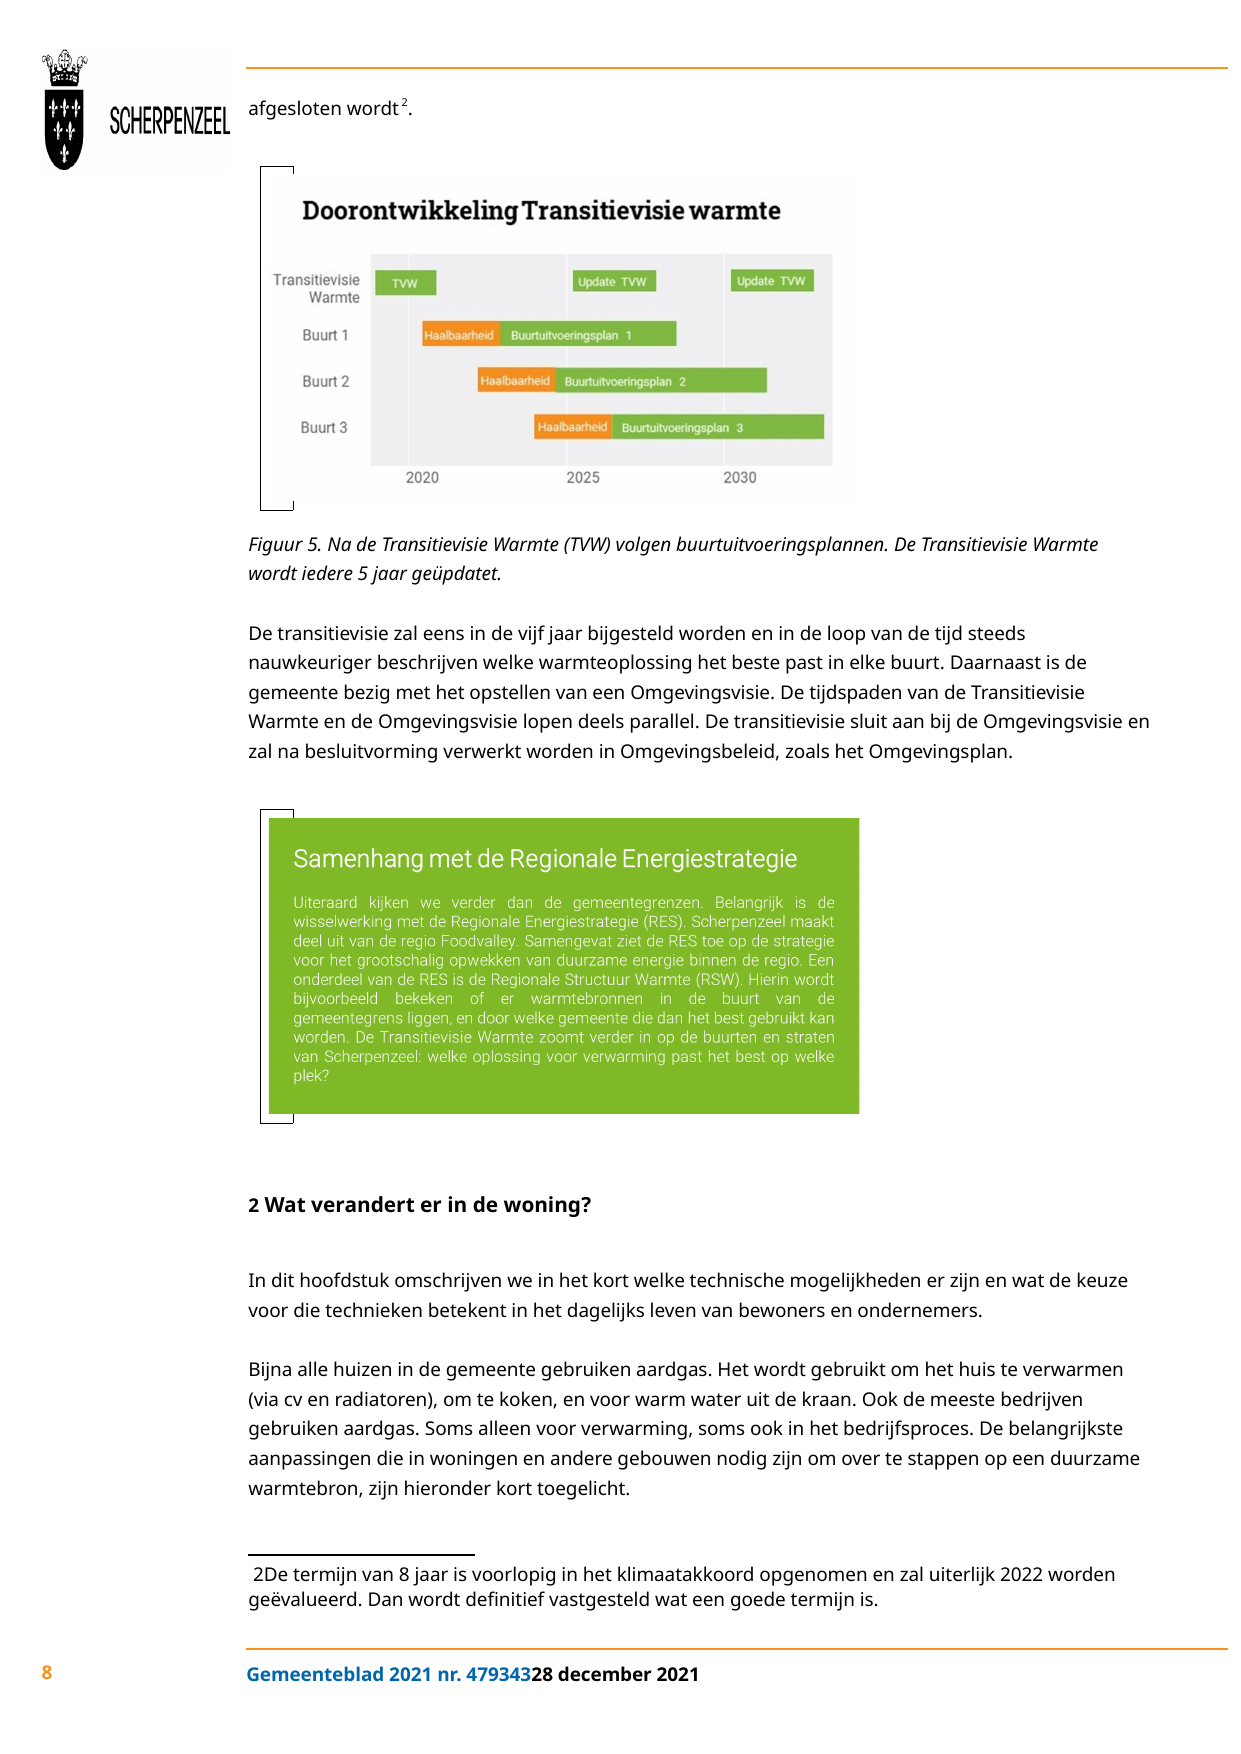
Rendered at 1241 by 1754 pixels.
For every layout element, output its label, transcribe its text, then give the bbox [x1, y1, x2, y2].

picture [268, 174, 860, 501]
text afgesloten wordt. [248, 95, 1152, 121]
picture [268, 818, 860, 1114]
text In dit hoofdstuk omschrijven we in het kort welke technische mogelijkheden er zijn en wat de keuze voor die technieken betekent in het dagelijks leven van bewoners en ondernemers. [248, 1268, 1152, 1323]
text 2 Wat verandert er in de woning? [248, 1190, 1152, 1218]
text Figuur 5. Na de Transitievisie Warmte (TVW) volgen buurtuitvoeringsplannen. De Transitievisie Warmte wordt iedere 5 jaar geüpdatet. [248, 531, 1152, 586]
text De transitievisie zal eens in de vijf jaar bijgesteld worden en in de loop van de tijd steeds nauwkeuriger beschrijven welke warmteoplossing het beste past in elke buurt. Daarnaast is de gemeente bezig met het opstellen van een Omgevingsvisie. De tijdspaden van de Transitievisie Warmte en de Omgevingsvisie lopen deels parallel. De transitievisie sluit aan bij de Omgevingsvisie en zal na besluitvorming verwerkt worden in Omgevingsbeleid, zoals het Omgevingsplan. [248, 620, 1152, 764]
text Bijna alle huizen in de gemeente gebruiken aardgas. Het wordt gebruikt om het huis te verwarmen (via cv en radiatoren), om te koken, en voor warm water uit de kraan. Ook de meeste bedrijven gebruiken aardgas. Soms alleen voor verwarming, soms ook in het bedrijfsproces. De belangrijkste aanpassingen die in woningen en andere gebouwen nodig zijn om over te stappen op een duurzame warmtebron, zijn hieronder kort toegelicht. [248, 1356, 1152, 1500]
text De termijn van 8 jaar is voorlopig in het klimaatakkoord opgenomen en zal uiterlijk 2022 worden geëvalueerd. Dan wordt definitief vastgesteld wat een goede termijn is. [248, 1561, 1152, 1612]
picture [41, 47, 231, 172]
